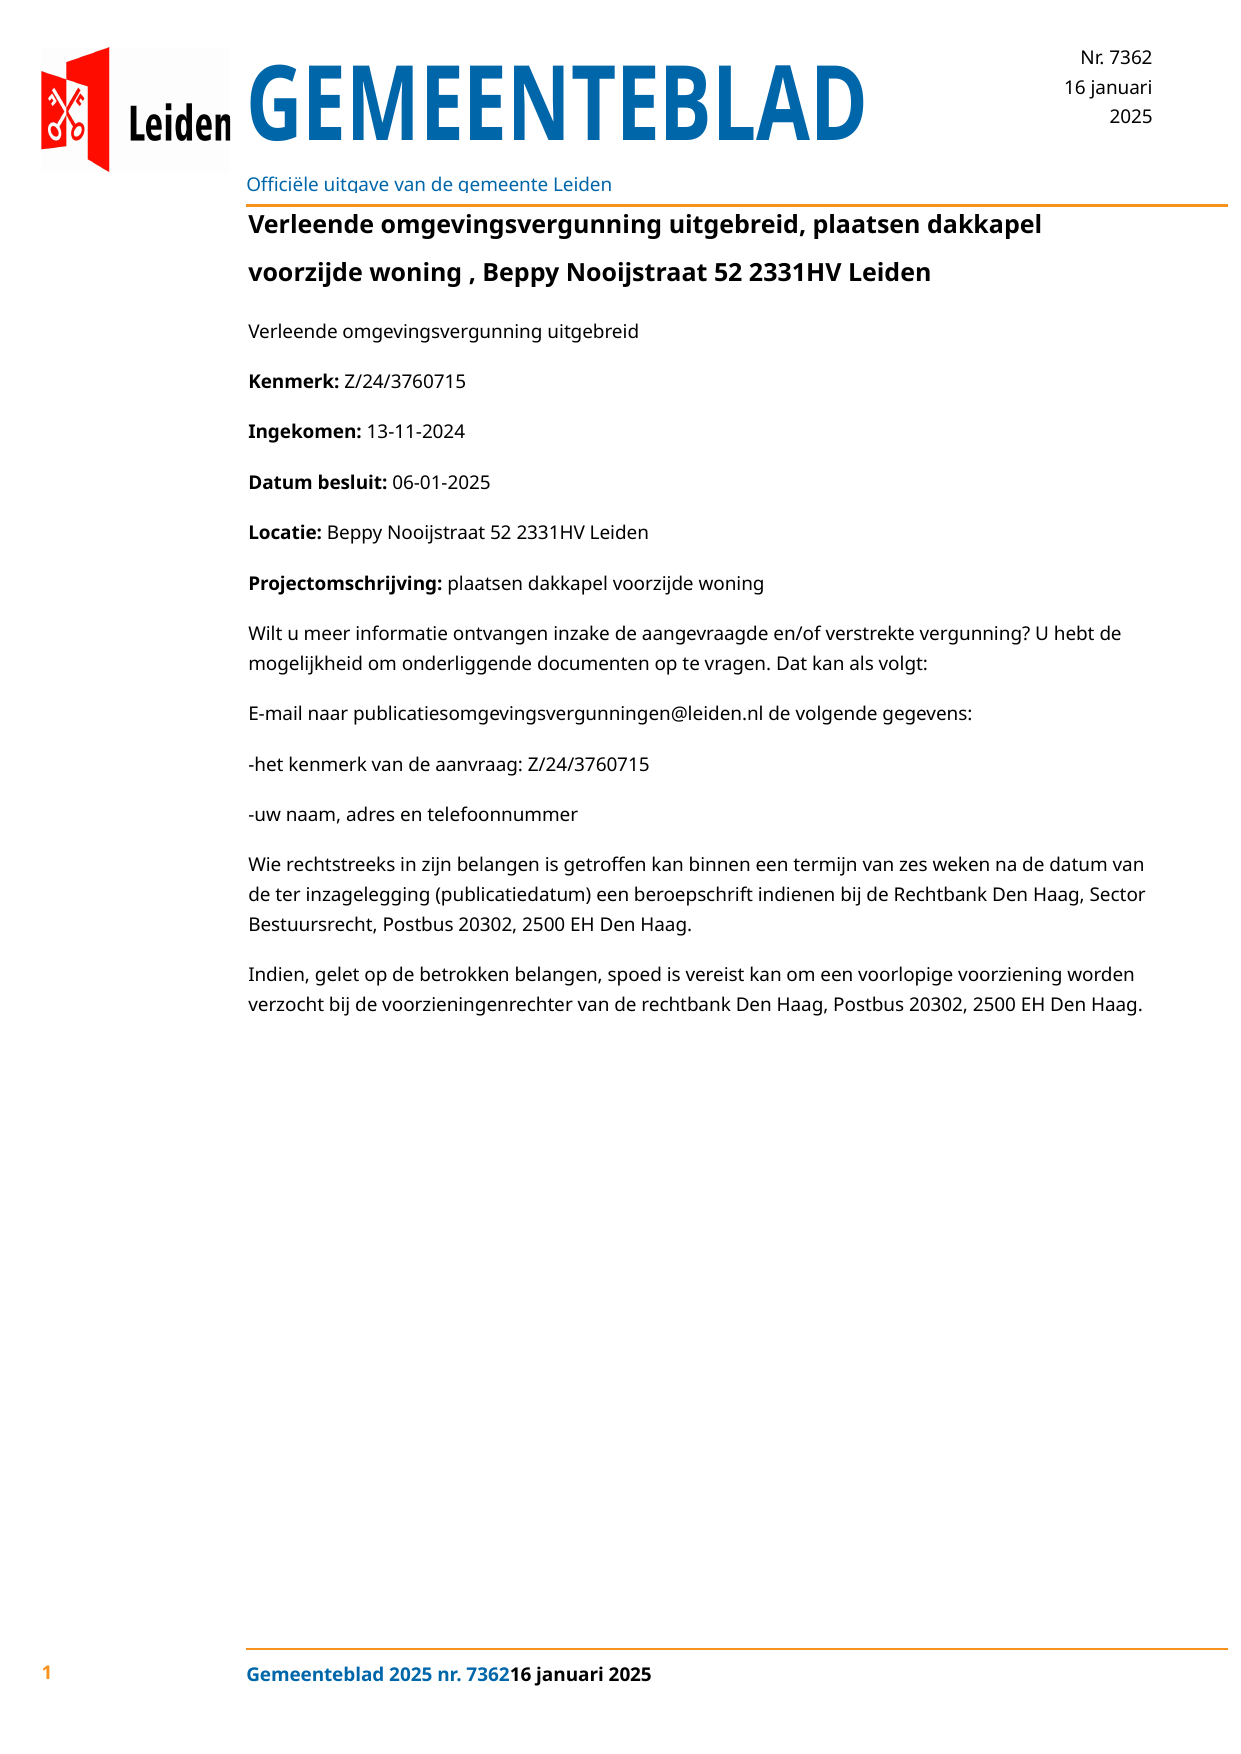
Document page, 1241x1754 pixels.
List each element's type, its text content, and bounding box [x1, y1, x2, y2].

text Ingekomen: 13-11-2024 [248, 419, 1152, 444]
text Wilt u meer informatie ontvangen inzake de aangevraagde en/of verstrekte vergunning? U hebt de mogelijkheid om onderliggende documenten op te vragen. Dat kan als volgt: [248, 620, 1152, 676]
picture [41, 47, 231, 172]
text E-mail naar publicatiesomgevingsvergunningen@leiden.nl de volgende gegevens: [248, 700, 1152, 726]
text Verleende omgevingsvergunning uitgebreid, plaatsen dakkapel voorzijde woning , Beppy Nooijstraat 52 2331HV Leiden [248, 207, 1152, 288]
text Wie rechtstreeks in zijn belangen is getroffen kan binnen een termijn van zes weken na de datum van de ter inzagelegging (publicatiedatum) een beroepschrift indienen bij de Rechtbank Den Haag, Sector Bestuursrecht, Postbus 20302, 2500 EH Den Haag. [248, 852, 1152, 937]
text Verleende omgevingsvergunning uitgebreid [248, 318, 1152, 344]
text -het kenmerk van de aanvraag: Z/24/3760715 [248, 751, 1152, 777]
text Locatie: Beppy Nooijstraat 52 2331HV Leiden [248, 519, 1152, 545]
text Indien, gelet op de betrokken belangen, spoed is vereist kan om een voorlopige voorziening worden verzocht bij de voorzieningenrechter van de rechtbank Den Haag, Postbus 20302, 2500 EH Den Haag. [248, 961, 1152, 1017]
text Kenmerk: Z/24/3760715 [248, 368, 1152, 394]
text Datum besluit: 06-01-2025 [248, 469, 1152, 495]
text -uw naam, adres en telefoonnummer [248, 801, 1152, 827]
text Projectomschrijving: plaatsen dakkapel voorzijde woning [248, 570, 1152, 596]
